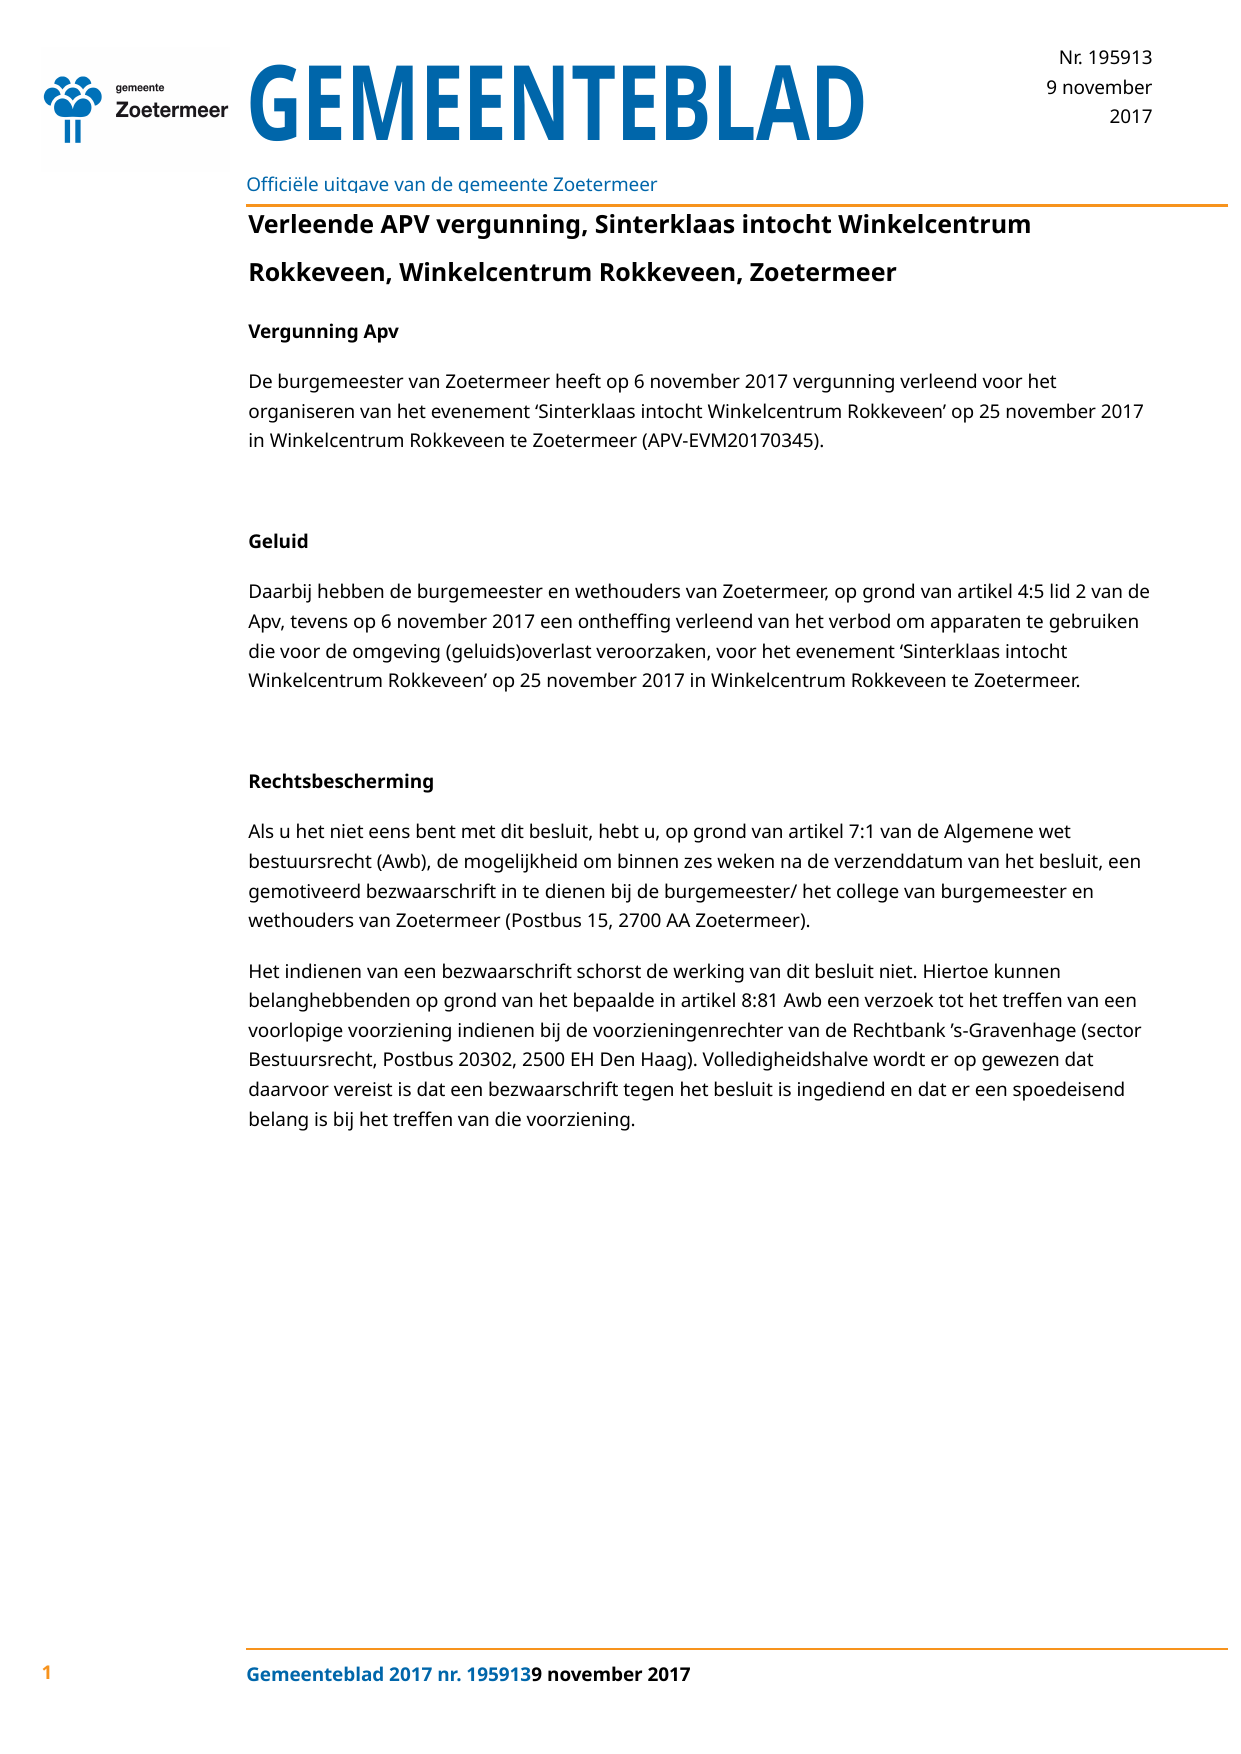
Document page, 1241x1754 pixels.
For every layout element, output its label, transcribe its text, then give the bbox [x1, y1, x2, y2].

text Rechtsbescherming [248, 768, 1152, 794]
text De burgemeester van Zoetermeer heeft op 6 november 2017 vergunning verleend voor het organiseren van het evenement ‘Sinterklaas intocht Winkelcentrum Rokkeveen’ op 25 november 2017 in Winkelcentrum Rokkeveen te Zoetermeer (APV-EVM20170345). [248, 368, 1152, 453]
text Geluid [248, 528, 1152, 554]
text Het indienen van een bezwaarschrift schorst de werking van dit besluit niet. Hiertoe kunnen belanghebbenden op grond van het bepaalde in artikel 8:81 Awb een verzoek tot het treffen van een voorlopige voorziening indienen bij de voorzieningenrechter van de Rechtbank ’s-Gravenhage (sector Bestuursrecht, Postbus 20302, 2500 EH Den Haag). Volledigheidshalve wordt er op gewezen dat daarvoor vereist is dat een bezwaarschrift tegen het besluit is ingediend en dat er een spoedeisend belang is bij het treffen van die voorziening. [248, 958, 1152, 1132]
text Als u het niet eens bent met dit besluit, hebt u, op grond van artikel 7:1 van de Algemene wet bestuursrecht (Awb), de mogelijkheid om binnen zes weken na de verzenddatum van het besluit, een gemotiveerd bezwaarschrift in te dienen bij de burgemeester/ het college van burgemeester en wethouders van Zoetermeer (Postbus 15, 2700 AA Zoetermeer). [248, 819, 1152, 933]
text Daarbij hebben de burgemeester en wethouders van Zoetermeer, op grond van artikel 4:5 lid 2 van de Apv, tevens op 6 november 2017 een ontheffing verleend van het verbod om apparaten te gebruiken die voor de omgeving (geluids)overlast veroorzaken, voor het evenement ‘Sinterklaas intocht Winkelcentrum Rokkeveen’ op 25 november 2017 in Winkelcentrum Rokkeveen te Zoetermeer. [248, 579, 1152, 693]
text Verleende APV vergunning, Sinterklaas intocht Winkelcentrum Rokkeveen, Winkelcentrum Rokkeveen, Zoetermeer [248, 207, 1152, 288]
picture [41, 47, 231, 172]
text Vergunning Apv [248, 318, 1152, 344]
